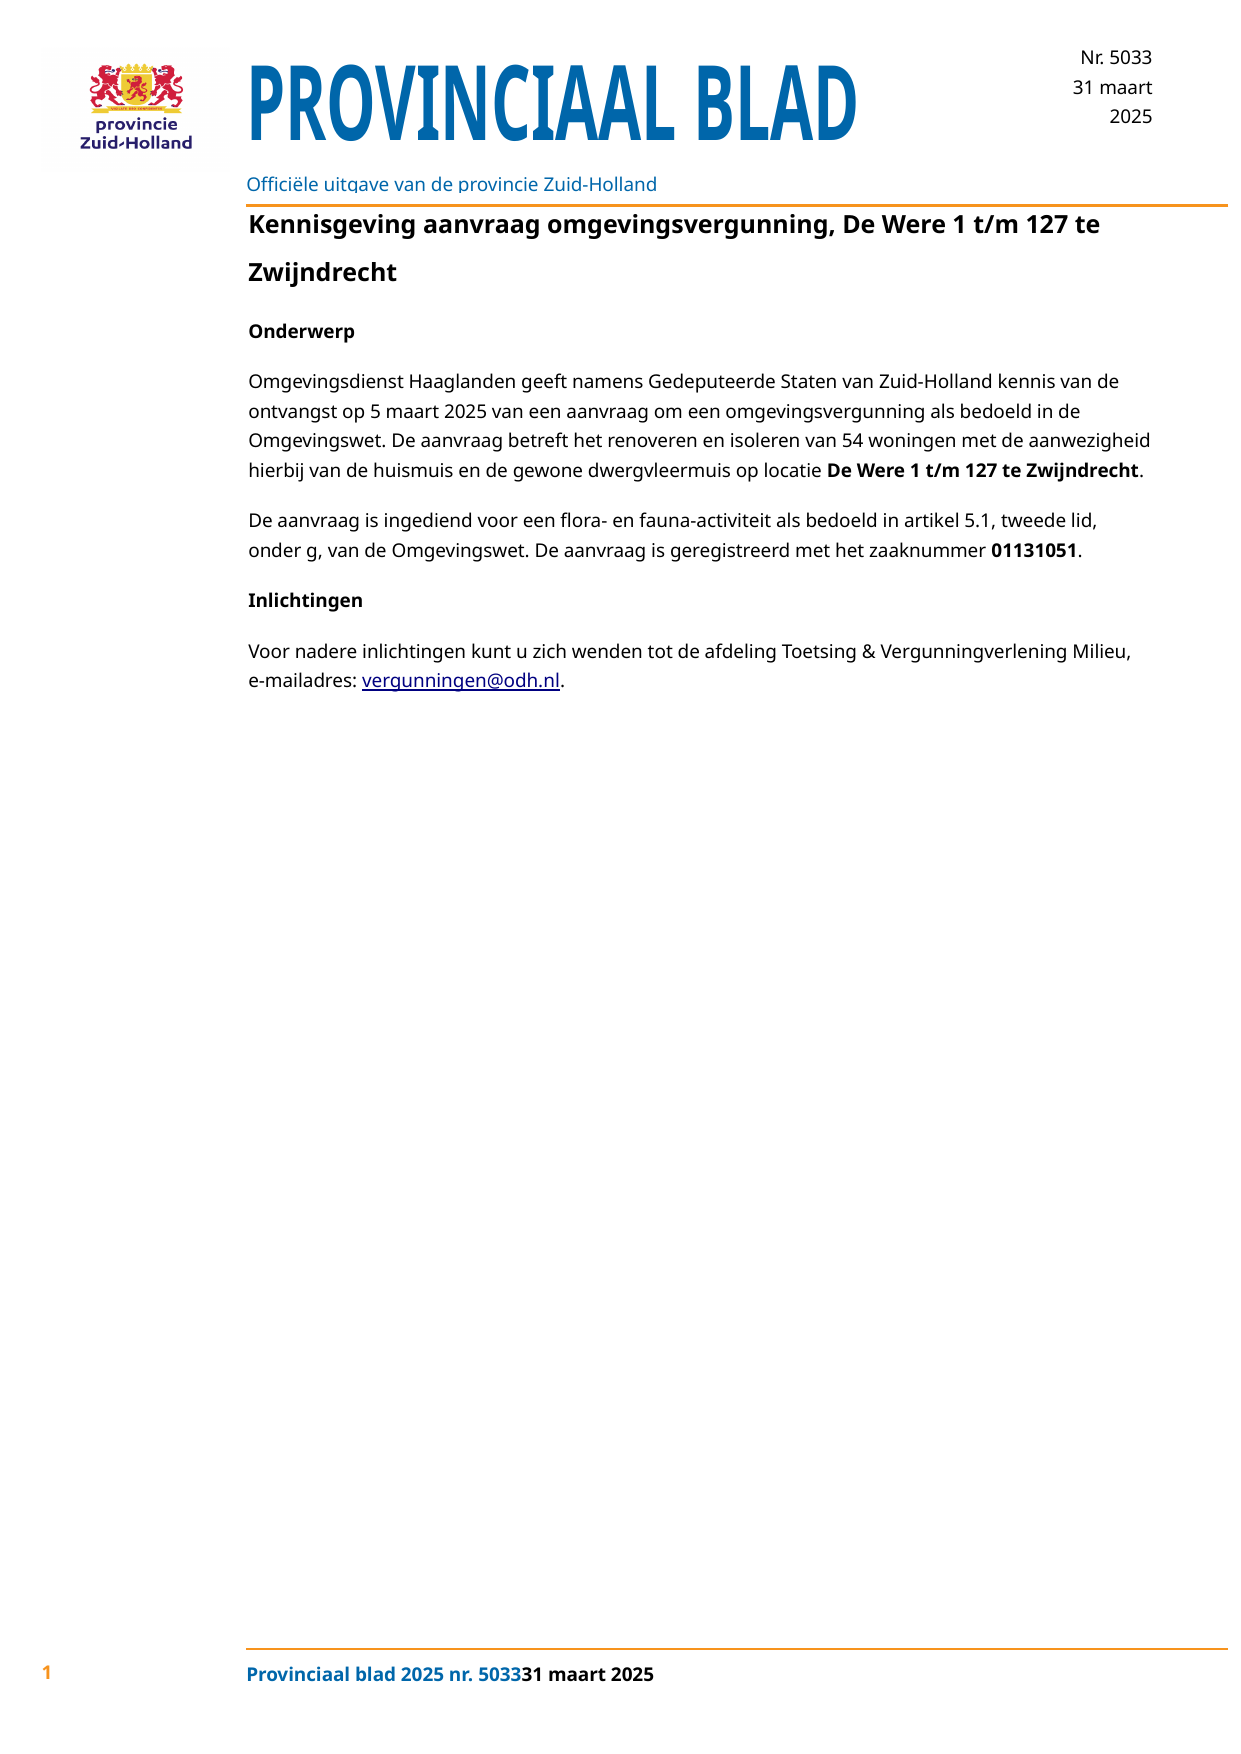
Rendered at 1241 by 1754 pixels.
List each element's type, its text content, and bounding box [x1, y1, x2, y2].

text Onderwerp [248, 318, 1152, 344]
text Kennisgeving aanvraag omgevingsvergunning, De Were 1 t/m 127 te Zwijndrecht [248, 207, 1152, 288]
text Inlichtingen [248, 587, 1152, 613]
picture [41, 47, 231, 172]
text Voor nadere inlichtingen kunt u zich wenden tot de afdeling Toetsing & Vergunningverlening Milieu, e-mailadres: vergunningen@odh.nl. [248, 638, 1152, 693]
text Omgevingsdienst Haaglanden geeft namens Gedeputeerde Staten van Zuid-Holland kennis van de ontvangst op 5 maart 2025 van een aanvraag om een omgevingsvergunning als bedoeld in de Omgevingswet. De aanvraag betreft het renoveren en isoleren van 54 woningen met de aanwezigheid hierbij van de huismuis en de gewone dwergvleermuis op locatie De Were 1 t/m 127 te Zwijndrecht. [248, 368, 1152, 483]
text De aanvraag is ingediend voor een flora- en fauna-activiteit als bedoeld in artikel 5.1, tweede lid, onder g, van de Omgevingswet. De aanvraag is geregistreerd met het zaaknummer 01131051. [248, 507, 1152, 563]
